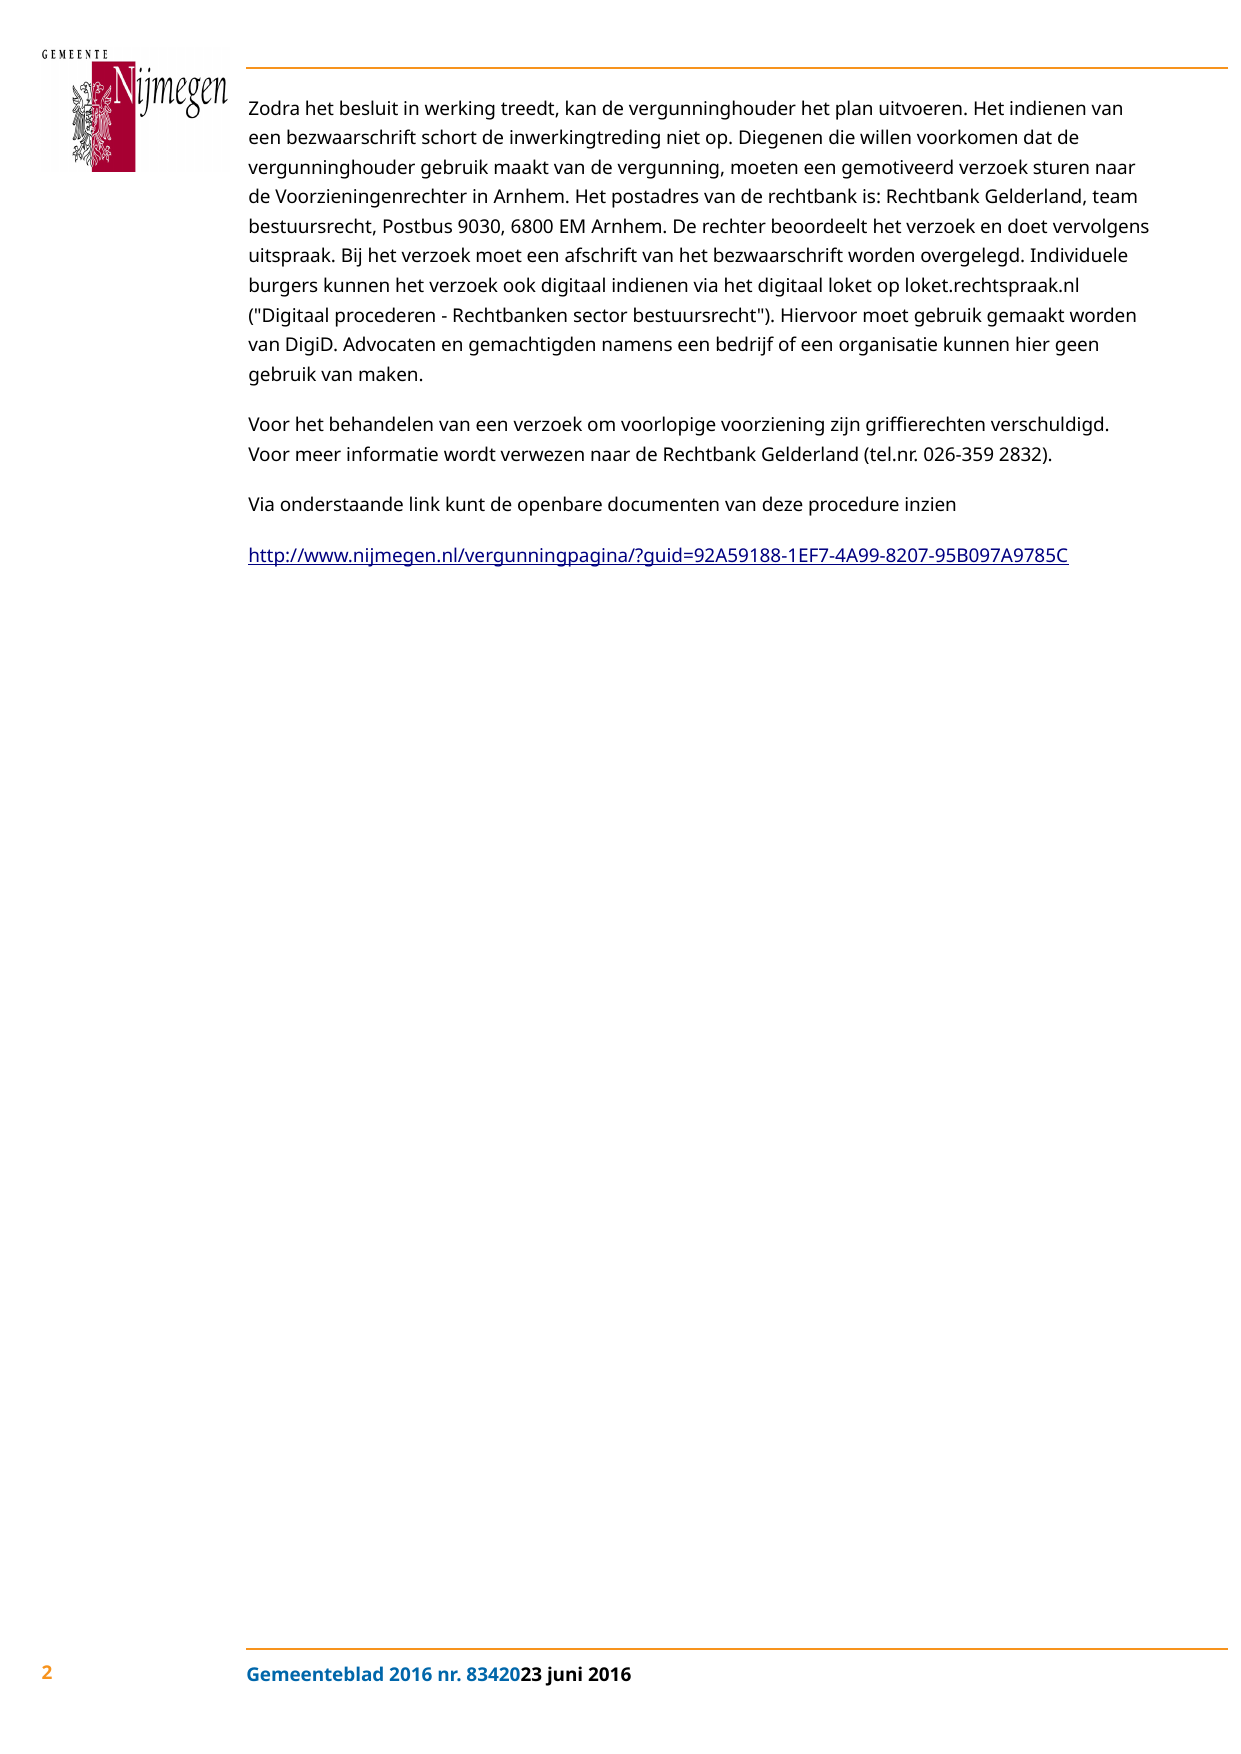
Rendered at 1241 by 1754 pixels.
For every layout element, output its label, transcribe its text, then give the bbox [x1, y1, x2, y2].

picture [41, 47, 231, 172]
text Zodra het besluit in werking treedt, kan de vergunninghouder het plan uitvoeren. Het indienen van een bezwaarschrift schort de inwerkingtreding niet op. Diegenen die willen voorkomen dat de vergunninghouder gebruik maakt van de vergunning, moeten een gemotiveerd verzoek sturen naar de Voorzieningenrechter in Arnhem. Het postadres van de rechtbank is: Rechtbank Gelderland, team bestuursrecht, Postbus 9030, 6800 EM Arnhem. De rechter beoordeelt het verzoek en doet vervolgens uitspraak. Bij het verzoek moet een afschrift van het bezwaarschrift worden overgelegd. Individuele burgers kunnen het verzoek ook digitaal indienen via het digitaal loket op loket.rechtspraak.nl ("Digitaal procederen - Rechtbanken sector bestuursrecht"). Hiervoor moet gebruik gemaakt worden van DigiD. Advocaten en gemachtigden namens een bedrijf of een organisatie kunnen hier geen gebruik van maken. [248, 95, 1152, 387]
text http://www.nijmegen.nl/vergunningpagina/?guid=92A59188-1EF7-4A99-8207-95B097A9785C [248, 542, 1152, 568]
text Voor het behandelen van een verzoek om voorlopige voorziening zijn griffierechten verschuldigd. Voor meer informatie wordt verwezen naar de Rechtbank Gelderland (tel.nr. 026-359 2832). [248, 411, 1152, 467]
text Via onderstaande link kunt de openbare documenten van deze procedure inzien [248, 491, 1152, 517]
